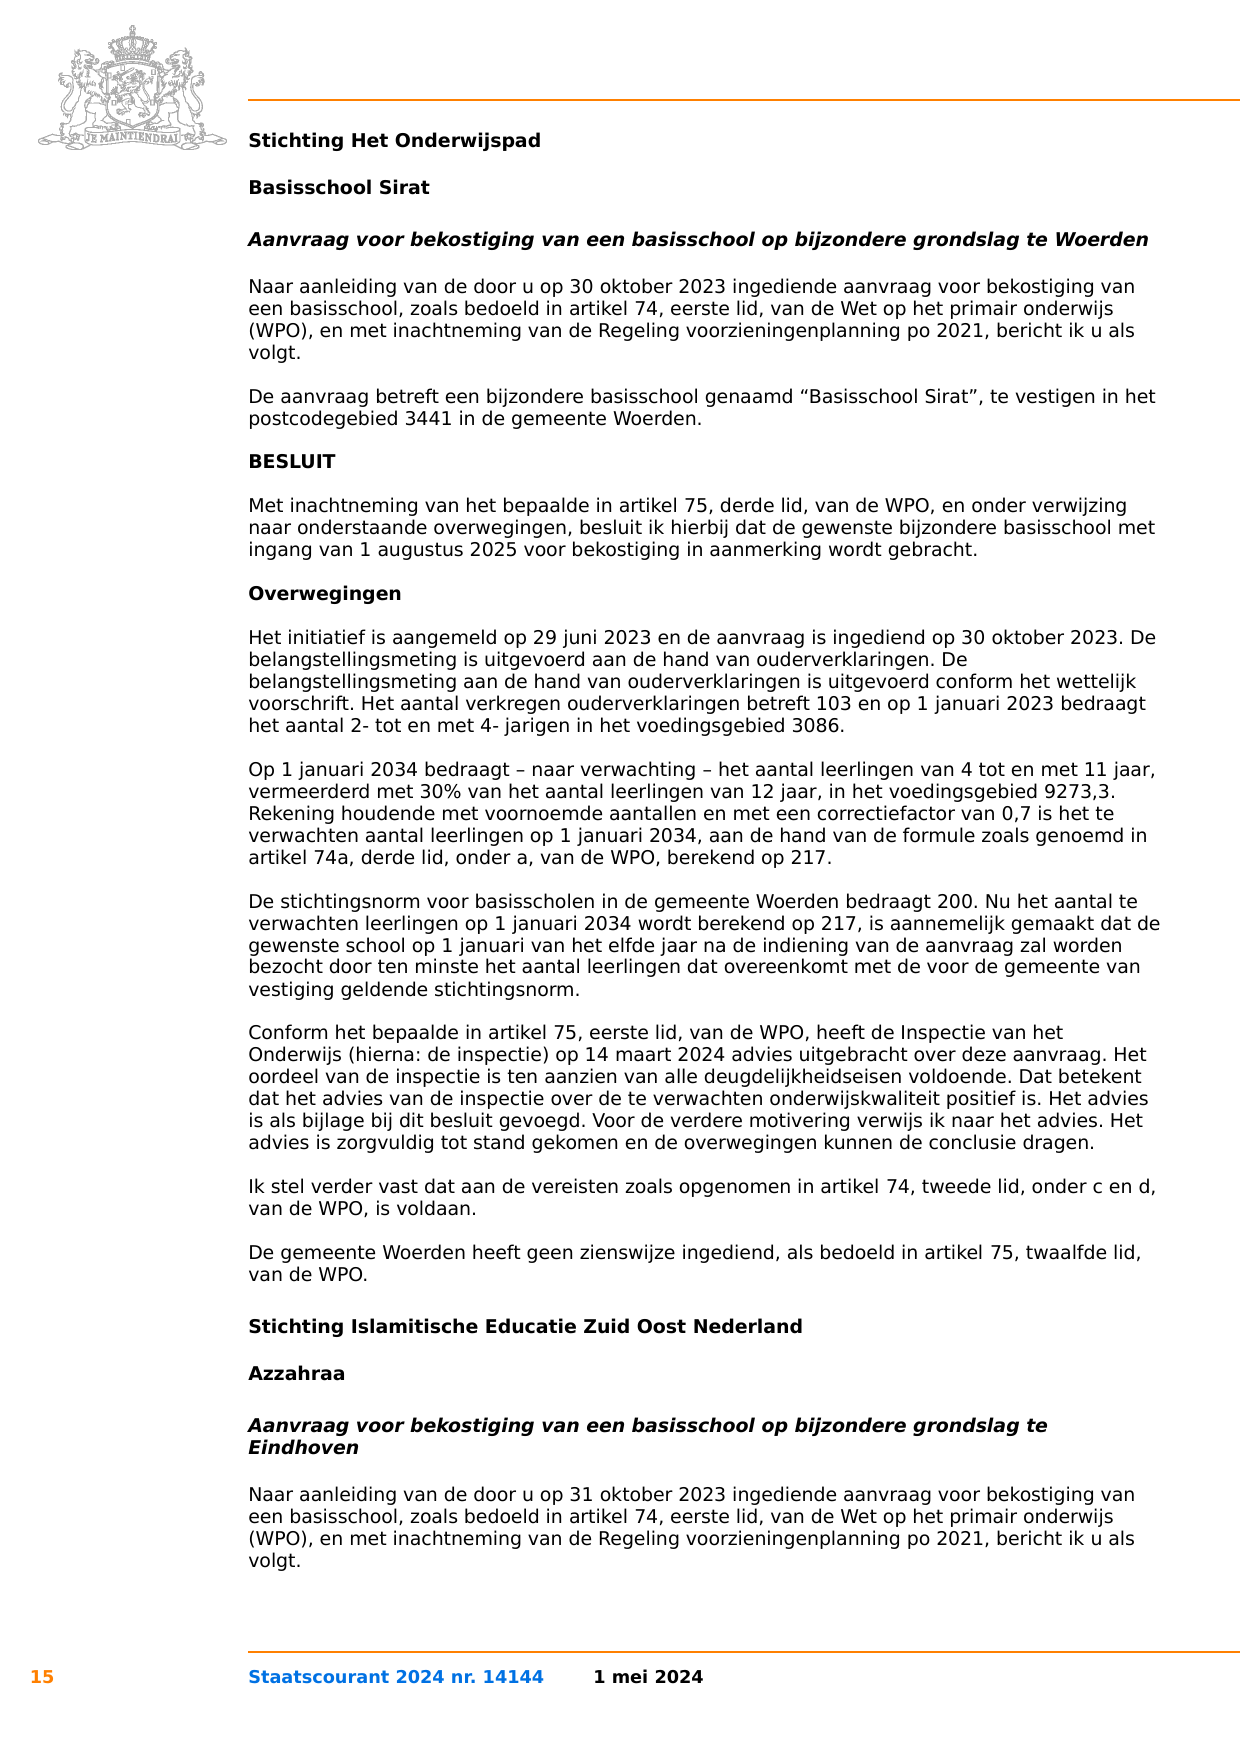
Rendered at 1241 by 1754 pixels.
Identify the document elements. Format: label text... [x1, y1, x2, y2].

text De aanvraag betreft een bijzondere basisschool genaamd “Basisschool Sirat”, te vestigen in het postcodegebied 3441 in de gemeente Woerden. [248, 386, 1163, 429]
subtitle Stichting Het Onderwijspad [248, 130, 1163, 152]
text De gemeente Woerden heeft geen zienswijze ingediend, als bedoeld in artikel 75, twaalfde lid, van de WPO. [248, 1242, 1163, 1286]
picture [38, 25, 227, 150]
text Het initiatief is aangemeld op 29 juni 2023 en de aanvraag is ingediend op 30 oktober 2023. De belangstellingsmeting is uitgevoerd aan de hand van ouderverklaringen. De belangstellingsmeting aan de hand van ouderverklaringen is uitgevoerd conform het wettelijk voorschrift. Het aantal verkregen ouderverklaringen betreft 103 en op 1 januari 2023 bedraagt het aantal 2- tot en met 4- jarigen in het voedingsgebied 3086. [248, 627, 1163, 737]
text Conform het bepaalde in artikel 75, eerste lid, van de WPO, heeft de Inspectie van het Onderwijs (hierna: de inspectie) op 14 maart 2024 advies uitgebracht over deze aanvraag. Het oordeel van de inspectie is ten aanzien van alle deugdelijkheidseisen voldoende. Dat betekent dat het advies van de inspectie over de te verwachten onderwijskwaliteit positief is. Het advies is als bijlage bij dit besluit gevoegd. Voor de verdere motivering verwijs ik naar het advies. Het advies is zorgvuldig tot stand gekomen en de overwegingen kunnen de conclusie dragen. [248, 1022, 1163, 1154]
subtitle Aanvraag voor bekostiging van een basisschool op bijzondere grondslag te Woerden [248, 229, 1163, 251]
text Basisschool Sirat [248, 177, 1163, 199]
text Op 1 januari 2034 bedraagt – naar verwachting – het aantal leerlingen van 4 tot en met 11 jaar, vermeerderd met 30% van het aantal leerlingen van 12 jaar, in het voedingsgebied 9273,3. Rekening houdende met voornoemde aantallen en met een correctiefactor van 0,7 is het te verwachten aantal leerlingen op 1 januari 2034, aan de hand van de formule zoals genoemd in artikel 74a, derde lid, onder a, van de WPO, berekend op 217. [248, 759, 1163, 869]
subtitle Stichting Islamitische Educatie Zuid Oost Nederland [248, 1316, 1163, 1338]
text Azzahraa [248, 1363, 1163, 1385]
subtitle Aanvraag voor bekostiging van een basisschool op bijzondere grondslag te Eindhoven [248, 1415, 1163, 1459]
text Met inachtneming van het bepaalde in artikel 75, derde lid, van de WPO, en onder verwijzing naar onderstaande overwegingen, besluit ik hierbij dat de gewenste bijzondere basisschool met ingang van 1 augustus 2025 voor bekostiging in aanmerking wordt gebracht. [248, 495, 1163, 561]
text Naar aanleiding van de door u op 30 oktober 2023 ingediende aanvraag voor bekostiging van een basisschool, zoals bedoeld in artikel 74, eerste lid, van de Wet op het primair onderwijs (WPO), en met inachtneming van de Regeling voorzieningenplanning po 2021, bericht ik u als volgt. [248, 276, 1163, 364]
subtitle BESLUIT [248, 451, 1163, 473]
text Ik stel verder vast dat aan de vereisten zoals opgenomen in artikel 74, tweede lid, onder c en d, van de WPO, is voldaan. [248, 1176, 1163, 1220]
text De stichtingsnorm voor basisscholen in de gemeente Woerden bedraagt 200. Nu het aantal te verwachten leerlingen op 1 januari 2034 wordt berekend op 217, is aannemelijk gemaakt dat de gewenste school op 1 januari van het elfde jaar na de indiening van de aanvraag zal worden bezocht door ten minste het aantal leerlingen dat overeenkomt met de voor de gemeente van vestiging geldende stichtingsnorm. [248, 891, 1163, 1000]
subtitle Overwegingen [248, 583, 1163, 605]
text Naar aanleiding van de door u op 31 oktober 2023 ingediende aanvraag voor bekostiging van een basisschool, zoals bedoeld in artikel 74, eerste lid, van de Wet op het primair onderwijs (WPO), en met inachtneming van de Regeling voorzieningenplanning po 2021, bericht ik u als volgt. [248, 1484, 1163, 1572]
